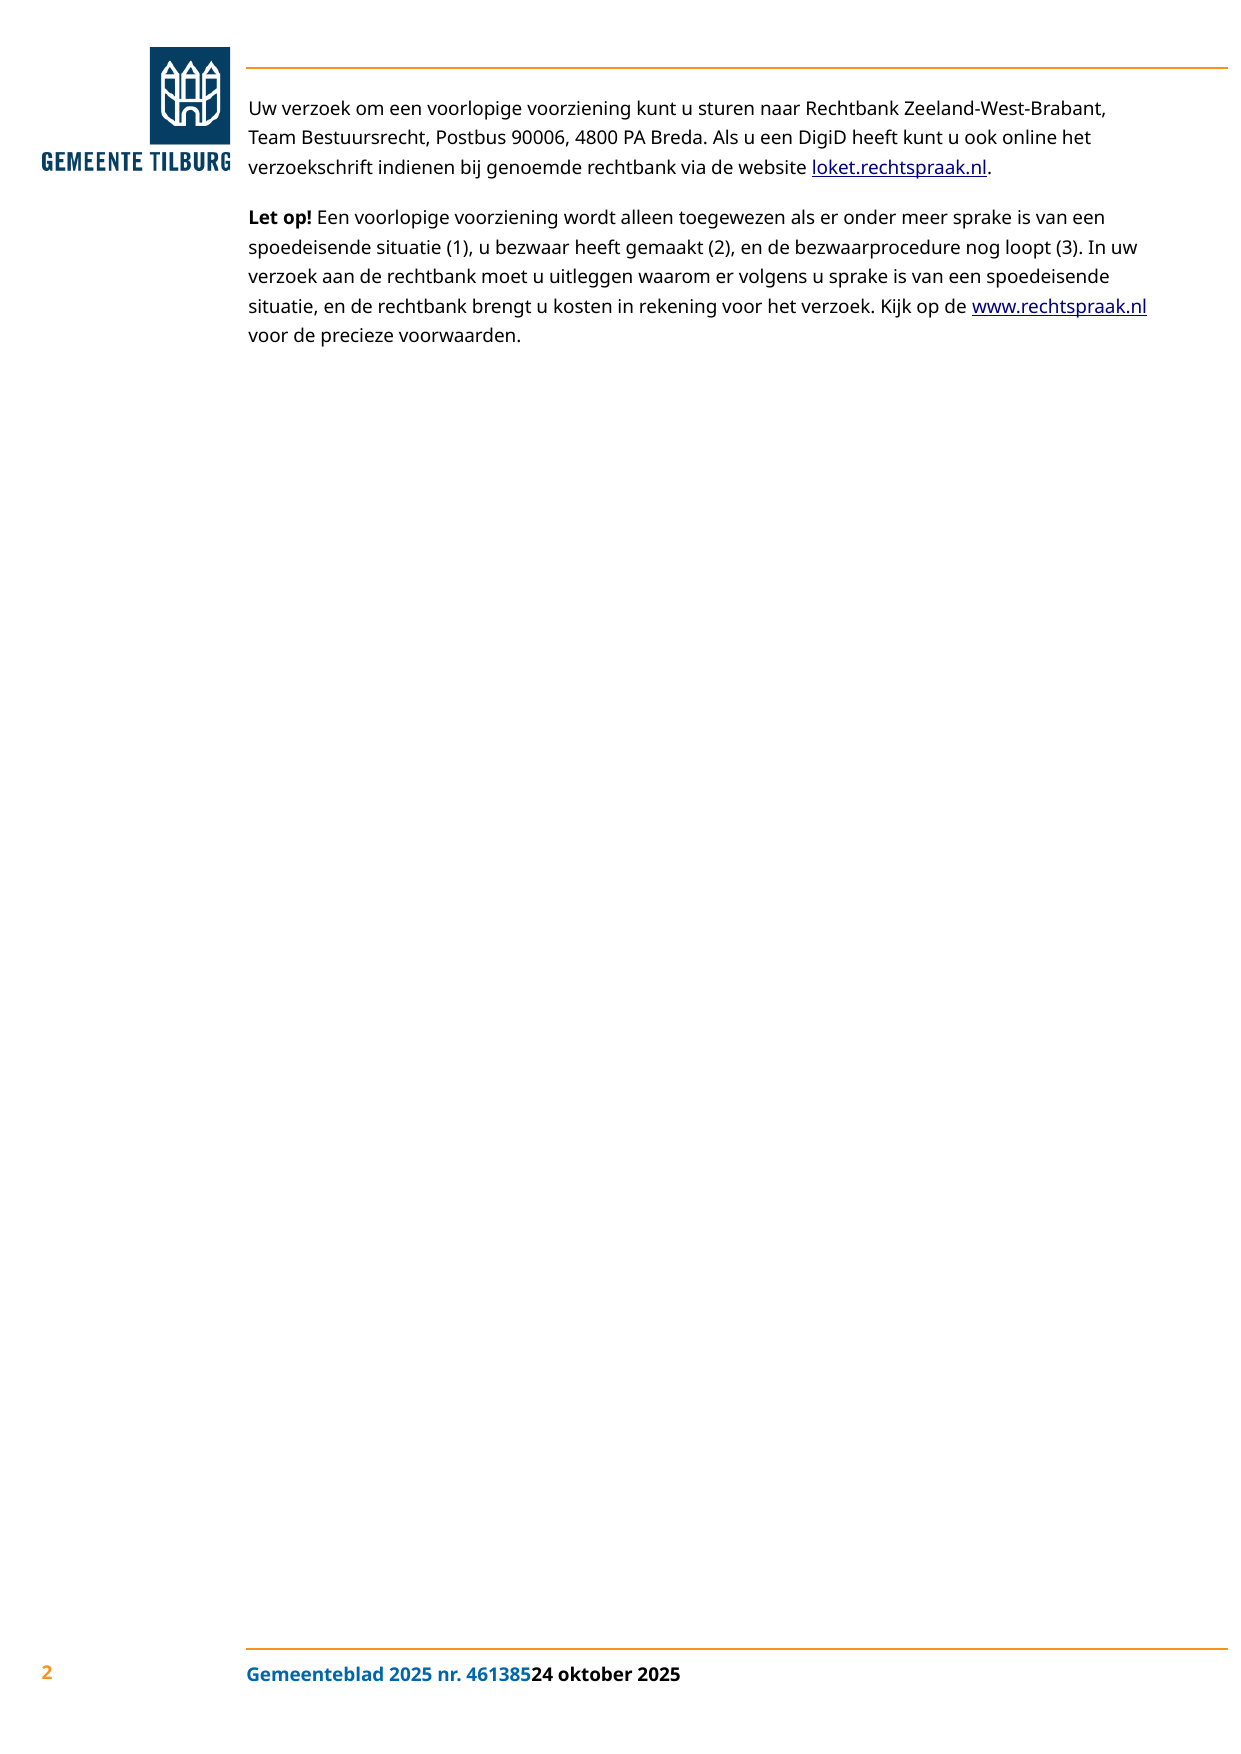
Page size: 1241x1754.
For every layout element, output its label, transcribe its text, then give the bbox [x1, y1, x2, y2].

text Let op! Een voorlopige voorziening wordt alleen toegewezen als er onder meer sprake is van een spoedeisende situatie (1), u bezwaar heeft gemaakt (2), en de bezwaarprocedure nog loopt (3). In uw verzoek aan de rechtbank moet u uitleggen waarom er volgens u sprake is van een spoedeisende situatie, en de rechtbank brengt u kosten in rekening voor het verzoek. Kijk op de www.rechtspraak.nl voor de precieze voorwaarden. [248, 204, 1152, 348]
picture [41, 47, 231, 172]
text Uw verzoek om een voorlopige voorziening kunt u sturen naar Rechtbank Zeeland-West-Brabant, Team Bestuursrecht, Postbus 90006, 4800 PA Breda. Als u een DigiD heeft kunt u ook online het verzoekschrift indienen bij genoemde rechtbank via de website loket.rechtspraak.nl. [248, 95, 1152, 180]
